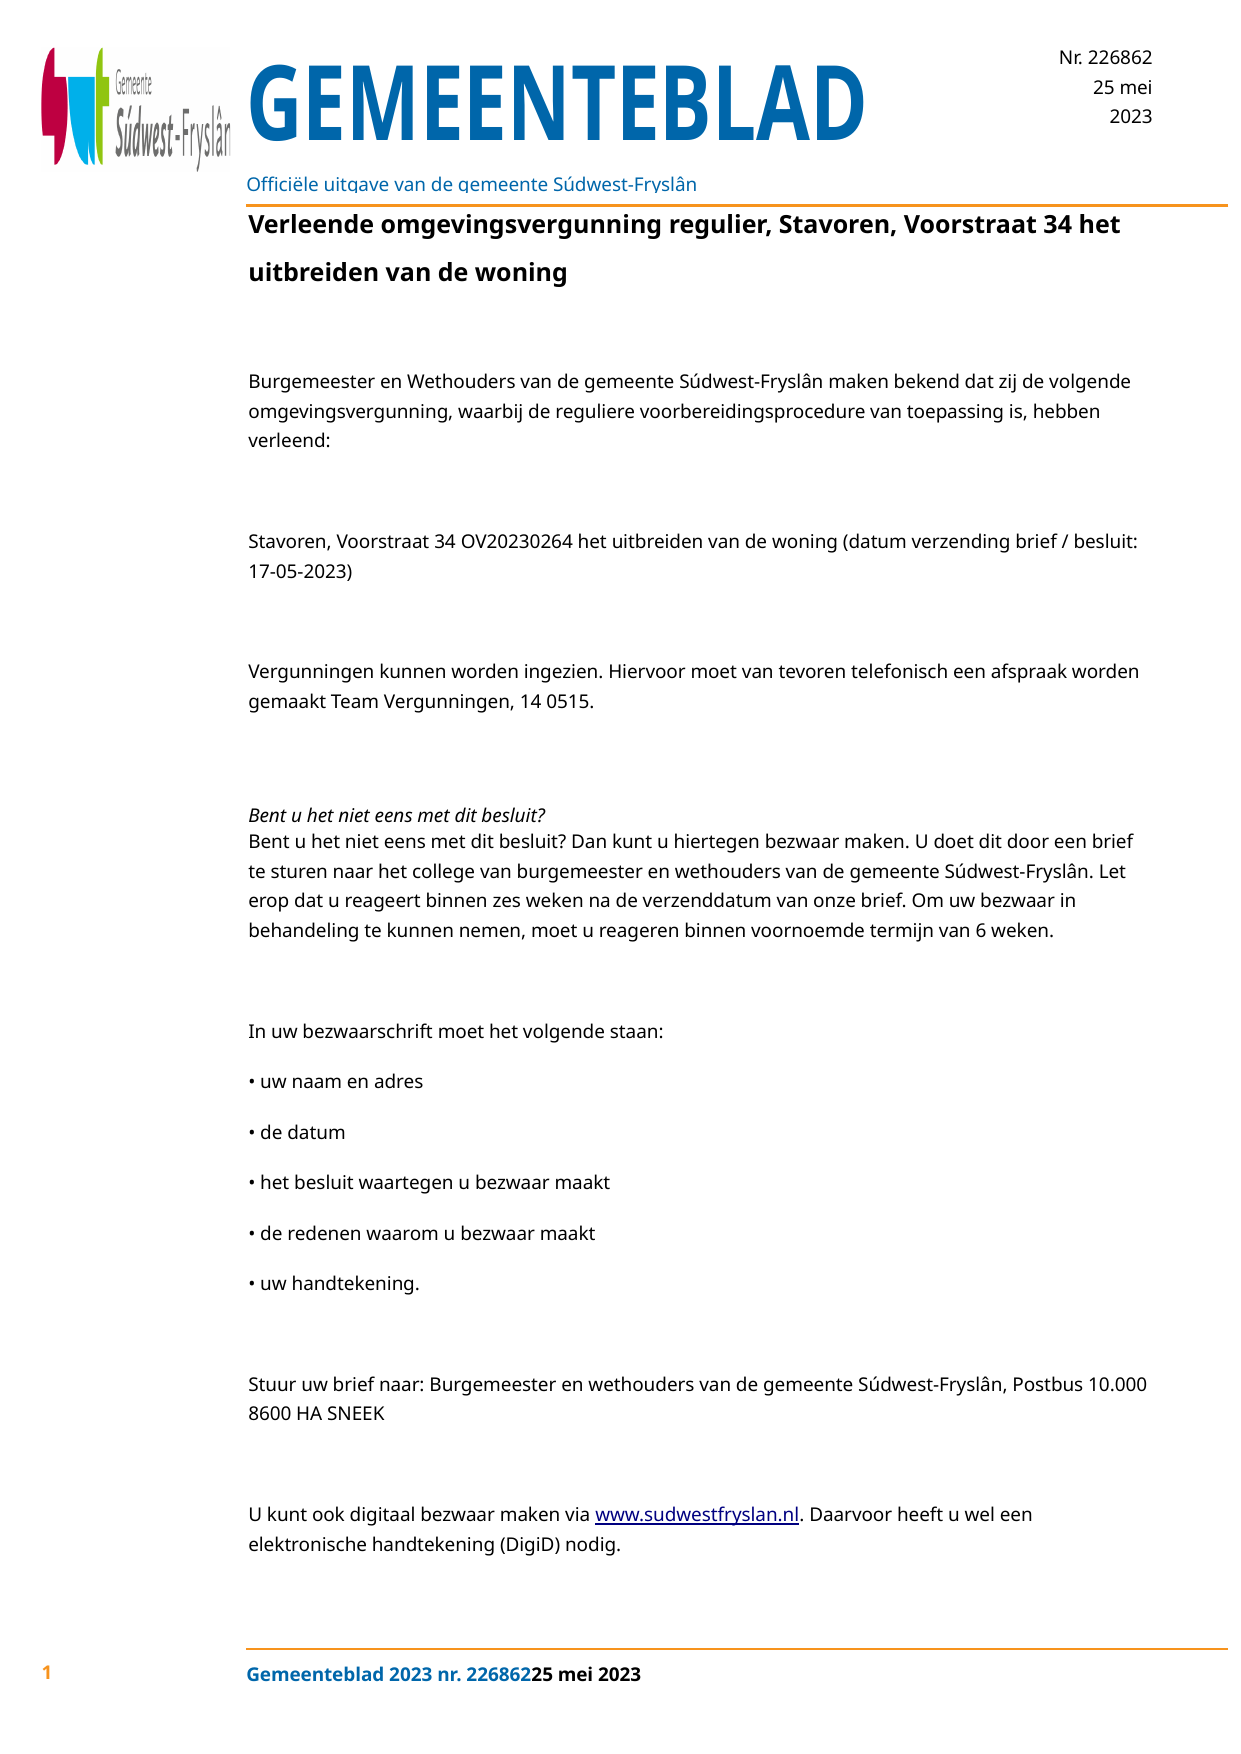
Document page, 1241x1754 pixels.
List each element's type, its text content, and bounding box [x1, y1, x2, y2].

text Burgemeester en Wethouders van de gemeente Súdwest-Fryslân maken bekend dat zij de volgende omgevingsvergunning, waarbij de reguliere voorbereidingsprocedure van toepassing is, hebben verleend: [248, 368, 1152, 453]
text • de datum [248, 1119, 1152, 1144]
text Bent u het niet eens met dit besluit? Dan kunt u hiertegen bezwaar maken. U doet dit door een brief te sturen naar het college van burgemeester en wethouders van de gemeente Súdwest-Fryslân. Let erop dat u reageert binnen zes weken na de verzenddatum van onze brief. Om uw bezwaar in behandeling te kunnen nemen, moet u reageren binnen voornoemde termijn van 6 weken. [248, 828, 1152, 943]
text • het besluit waartegen u bezwaar maakt [248, 1169, 1152, 1195]
text Vergunningen kunnen worden ingezien. Hiervoor moet van tevoren telefonisch een afspraak worden gemaakt Team Vergunningen, 14 0515. [248, 659, 1152, 714]
text Bent u het niet eens met dit besluit? [248, 803, 1152, 828]
picture [41, 47, 231, 172]
text Stavoren, Voorstraat 34 OV20230264 het uitbreiden van de woning (datum verzending brief / besluit: 17-05-2023) [248, 528, 1152, 584]
text • de redenen waarom u bezwaar maakt [248, 1220, 1152, 1245]
text Verleende omgevingsvergunning regulier, Stavoren, Voorstraat 34 het uitbreiden van de woning [248, 207, 1152, 288]
text • uw handtekening. [248, 1270, 1152, 1296]
text Stuur uw brief naar: Burgemeester en wethouders van de gemeente Súdwest-Fryslân, Postbus 10.000 8600 HA SNEEK [248, 1371, 1152, 1426]
text • uw naam en adres [248, 1068, 1152, 1094]
text In uw bezwaarschrift moet het volgende staan: [248, 1018, 1152, 1044]
text U kunt ook digitaal bezwaar maken via www.sudwestfryslan.nl. Daarvoor heeft u wel een elektronische handtekening (DigiD) nodig. [248, 1501, 1152, 1557]
